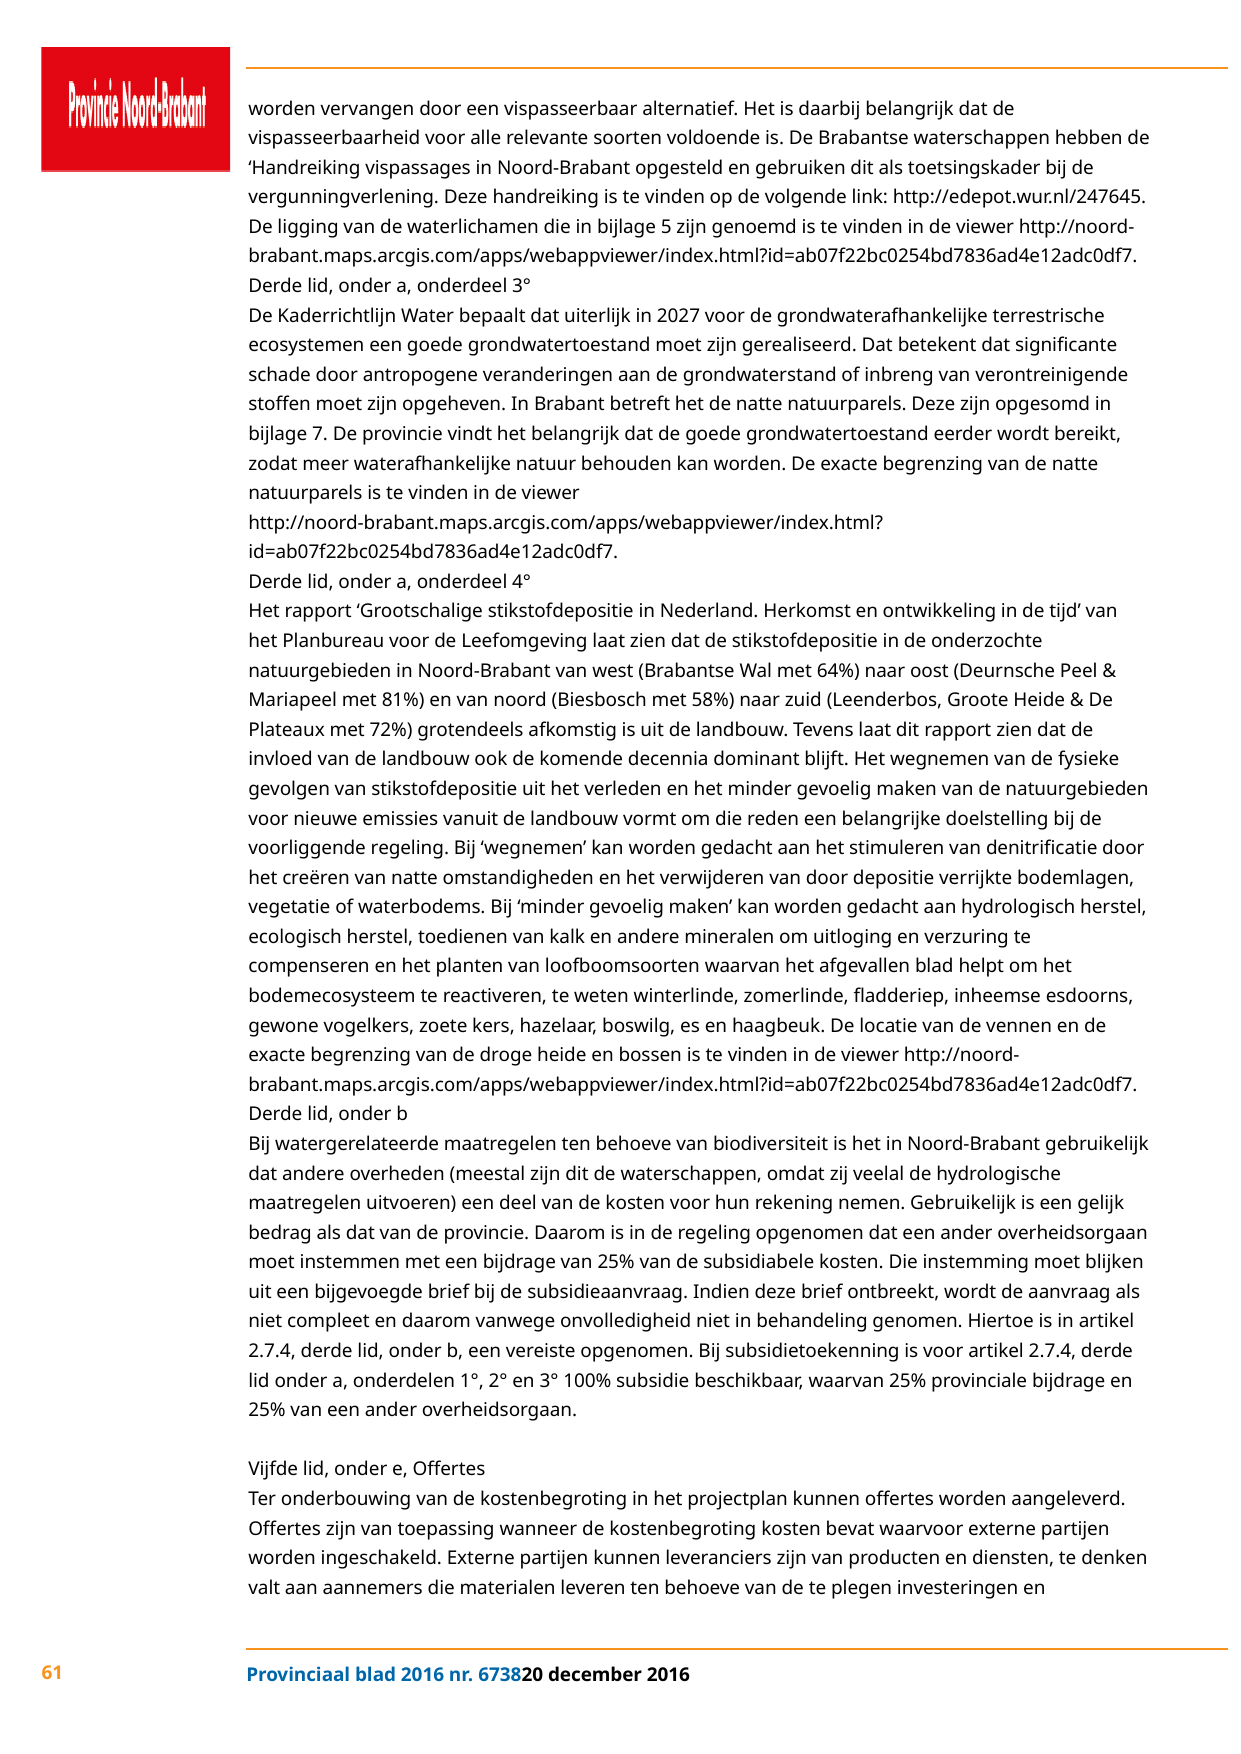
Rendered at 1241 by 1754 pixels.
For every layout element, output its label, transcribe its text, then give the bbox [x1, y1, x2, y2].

text De Kaderrichtlijn Water bepaalt dat uiterlijk in 2027 voor de grondwaterafhankelijke terrestrische ecosystemen een goede grondwatertoestand moet zijn gerealiseerd. Dat betekent dat significante schade door antropogene veranderingen aan de grondwaterstand of inbreng van verontreinigende stoffen moet zijn opgeheven. In Brabant betreft het de natte natuurparels. Deze zijn opgesomd in bijlage 7. De provincie vindt het belangrijk dat de goede grondwatertoestand eerder wordt bereikt, zodat meer waterafhankelijke natuur behouden kan worden. De exacte begrenzing van de natte natuurparels is te vinden in de viewer http://noord-brabant.maps.arcgis.com/apps/webappviewer/index.html?id=ab07f22bc0254bd7836ad4e12adc0df7. [248, 302, 1152, 564]
text Derde lid, onder a, onderdeel 3° [248, 272, 1152, 298]
text Ter onderbouwing van de kostenbegroting in het projectplan kunnen offertes worden aangeleverd. Offertes zijn van toepassing wanneer de kostenbegroting kosten bevat waarvoor externe partijen worden ingeschakeld. Externe partijen kunnen leveranciers zijn van producten en diensten, te denken valt aan aannemers die materialen leveren ten behoeve van de te plegen investeringen en [248, 1485, 1152, 1600]
text Derde lid, onder b [248, 1101, 1152, 1126]
picture [41, 47, 231, 172]
text Bij watergerelateerde maatregelen ten behoeve van biodiversiteit is het in Noord-Brabant gebruikelijk dat andere overheden (meestal zijn dit de waterschappen, omdat zij veelal de hydrologische maatregelen uitvoeren) een deel van de kosten voor hun rekening nemen. Gebruikelijk is een gelijk bedrag als dat van de provincie. Daarom is in de regeling opgenomen dat een ander overheidsorgaan moet instemmen met een bijdrage van 25% van de subsidiabele kosten. Die instemming moet blijken uit een bijgevoegde brief bij de subsidieaanvraag. Indien deze brief ontbreekt, wordt de aanvraag als niet compleet en daarom vanwege onvolledigheid niet in behandeling genomen. Hiertoe is in artikel 2.7.4, derde lid, onder b, een vereiste opgenomen. Bij subsidietoekenning is voor artikel 2.7.4, derde lid onder a, onderdelen 1°, 2° en 3° 100% subsidie beschikbaar, waarvan 25% provinciale bijdrage en 25% van een ander overheidsorgaan. [248, 1130, 1152, 1422]
text Het rapport ‘Grootschalige stikstofdepositie in Nederland. Herkomst en ontwikkeling in de tijd’ van het Planbureau voor de Leefomgeving laat zien dat de stikstofdepositie in de onderzochte natuurgebieden in Noord-Brabant van west (Brabantse Wal met 64%) naar oost (Deurnsche Peel & Mariapeel met 81%) en van noord (Biesbosch met 58%) naar zuid (Leenderbos, Groote Heide & De Plateaux met 72%) grotendeels afkomstig is uit de landbouw. Tevens laat dit rapport zien dat de invloed van de landbouw ook de komende decennia dominant blijft. Het wegnemen van de fysieke gevolgen van stikstofdepositie uit het verleden en het minder gevoelig maken van de natuurgebieden voor nieuwe emissies vanuit de landbouw vormt om die reden een belangrijke doelstelling bij de voorliggende regeling. Bij ‘wegnemen’ kan worden gedacht aan het stimuleren van denitrificatie door het creëren van natte omstandigheden en het verwijderen van door depositie verrijkte bodemlagen, vegetatie of waterbodems. Bij ‘minder gevoelig maken’ kan worden gedacht aan hydrologisch herstel, ecologisch herstel, toedienen van kalk en andere mineralen om uitloging en verzuring te compenseren en het planten van loofboomsoorten waarvan het afgevallen blad helpt om het bodemecosysteem te reactiveren, te weten winterlinde, zomerlinde, fladderiep, inheemse esdoorns, gewone vogelkers, zoete kers, hazelaar, boswilg, es en haagbeuk. De locatie van de vennen en de exacte begrenzing van de droge heide en bossen is te vinden in de viewer http://noord-brabant.maps.arcgis.com/apps/webappviewer/index.html?id=ab07f22bc0254bd7836ad4e12adc0df7. [248, 598, 1152, 1097]
text Vijfde lid, onder e, Offertes [248, 1456, 1152, 1481]
text worden vervangen door een vispasseerbaar alternatief. Het is daarbij belangrijk dat de vispasseerbaarheid voor alle relevante soorten voldoende is. De Brabantse waterschappen hebben de ‘Handreiking vispassages in Noord-Brabant opgesteld en gebruiken dit als toetsingskader bij de vergunningverlening. Deze handreiking is te vinden op de volgende link: http://edepot.wur.nl/247645. De ligging van de waterlichamen die in bijlage 5 zijn genoemd is te vinden in de viewer http://noord-brabant.maps.arcgis.com/apps/webappviewer/index.html?id=ab07f22bc0254bd7836ad4e12adc0df7. [248, 95, 1152, 268]
text Derde lid, onder a, onderdeel 4° [248, 568, 1152, 594]
